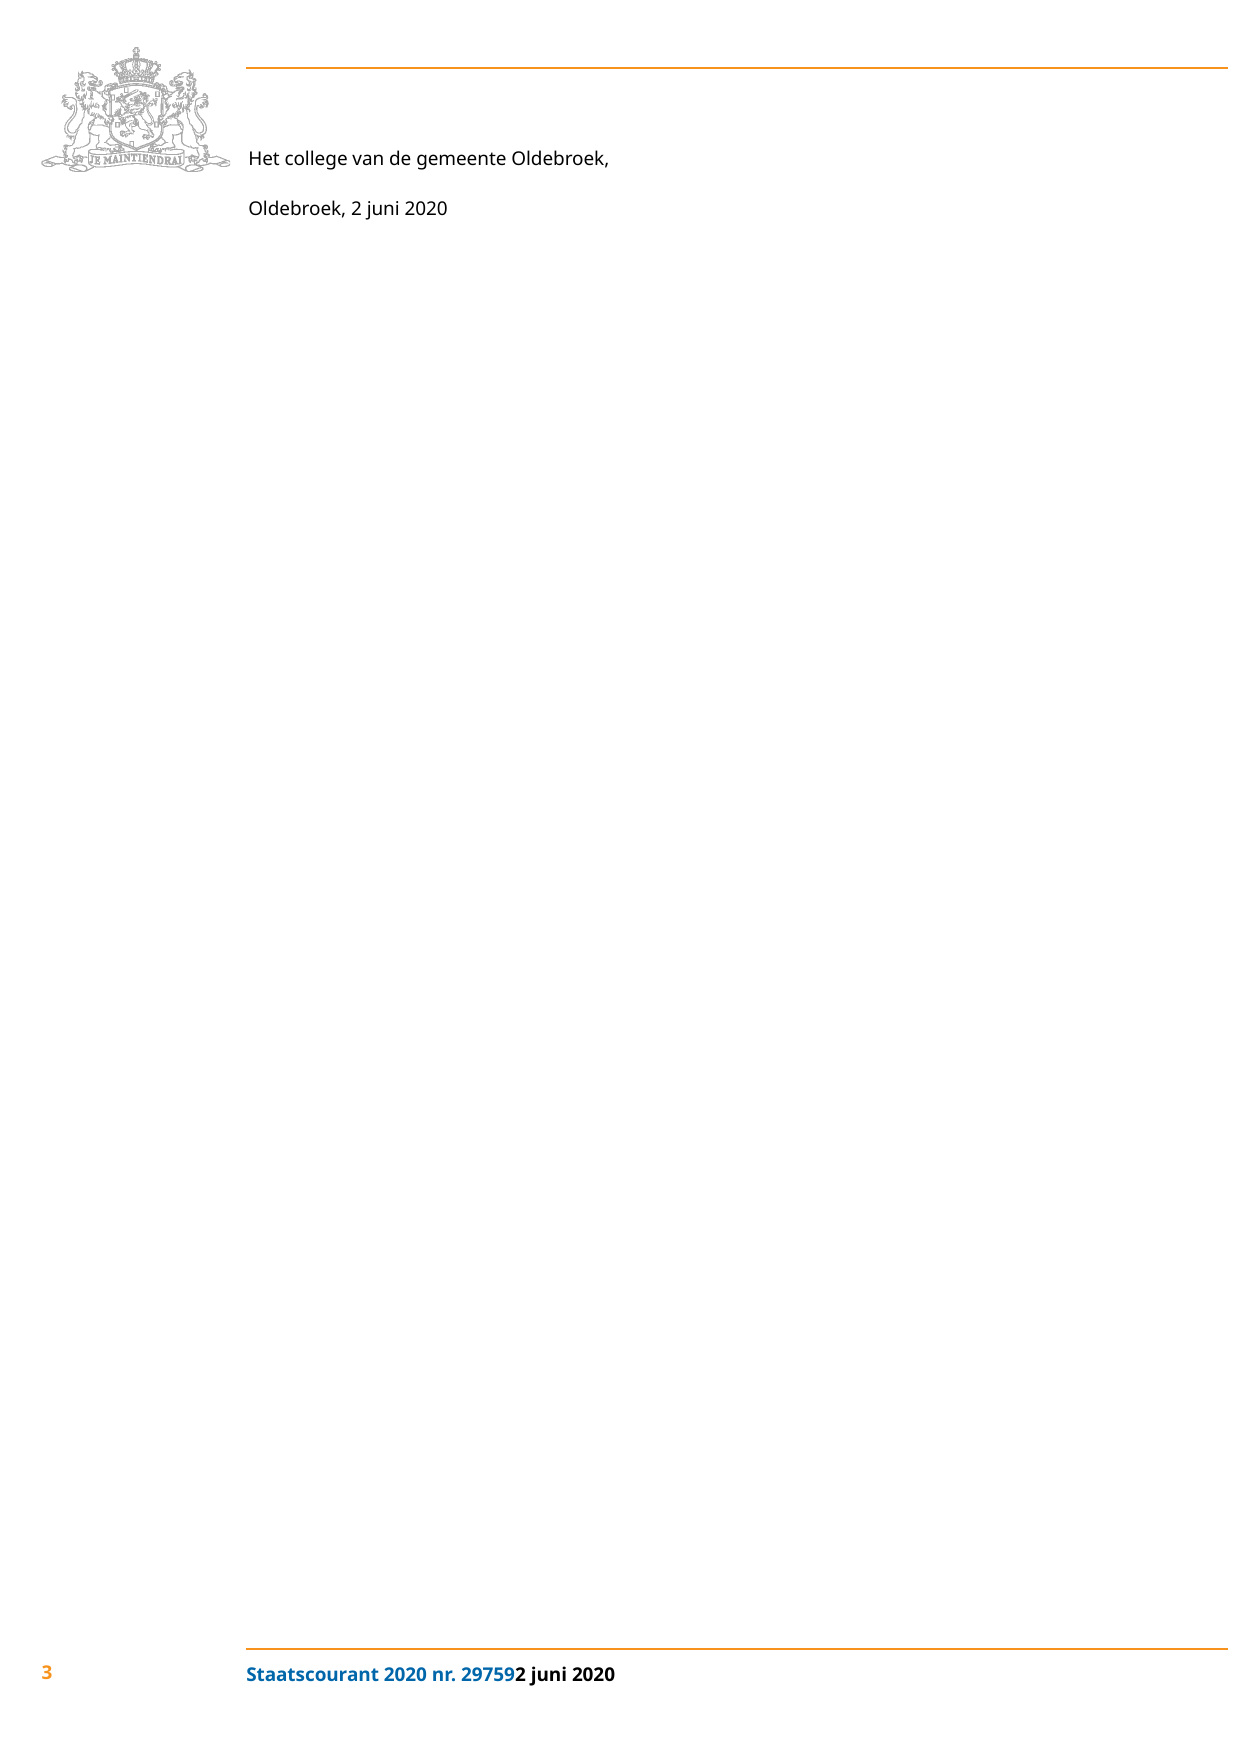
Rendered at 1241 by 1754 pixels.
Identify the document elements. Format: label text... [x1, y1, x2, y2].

text Het college van de gemeente Oldebroek, [248, 145, 1152, 171]
picture [41, 47, 231, 172]
text Oldebroek, 2 juni 2020 [248, 196, 1152, 221]
